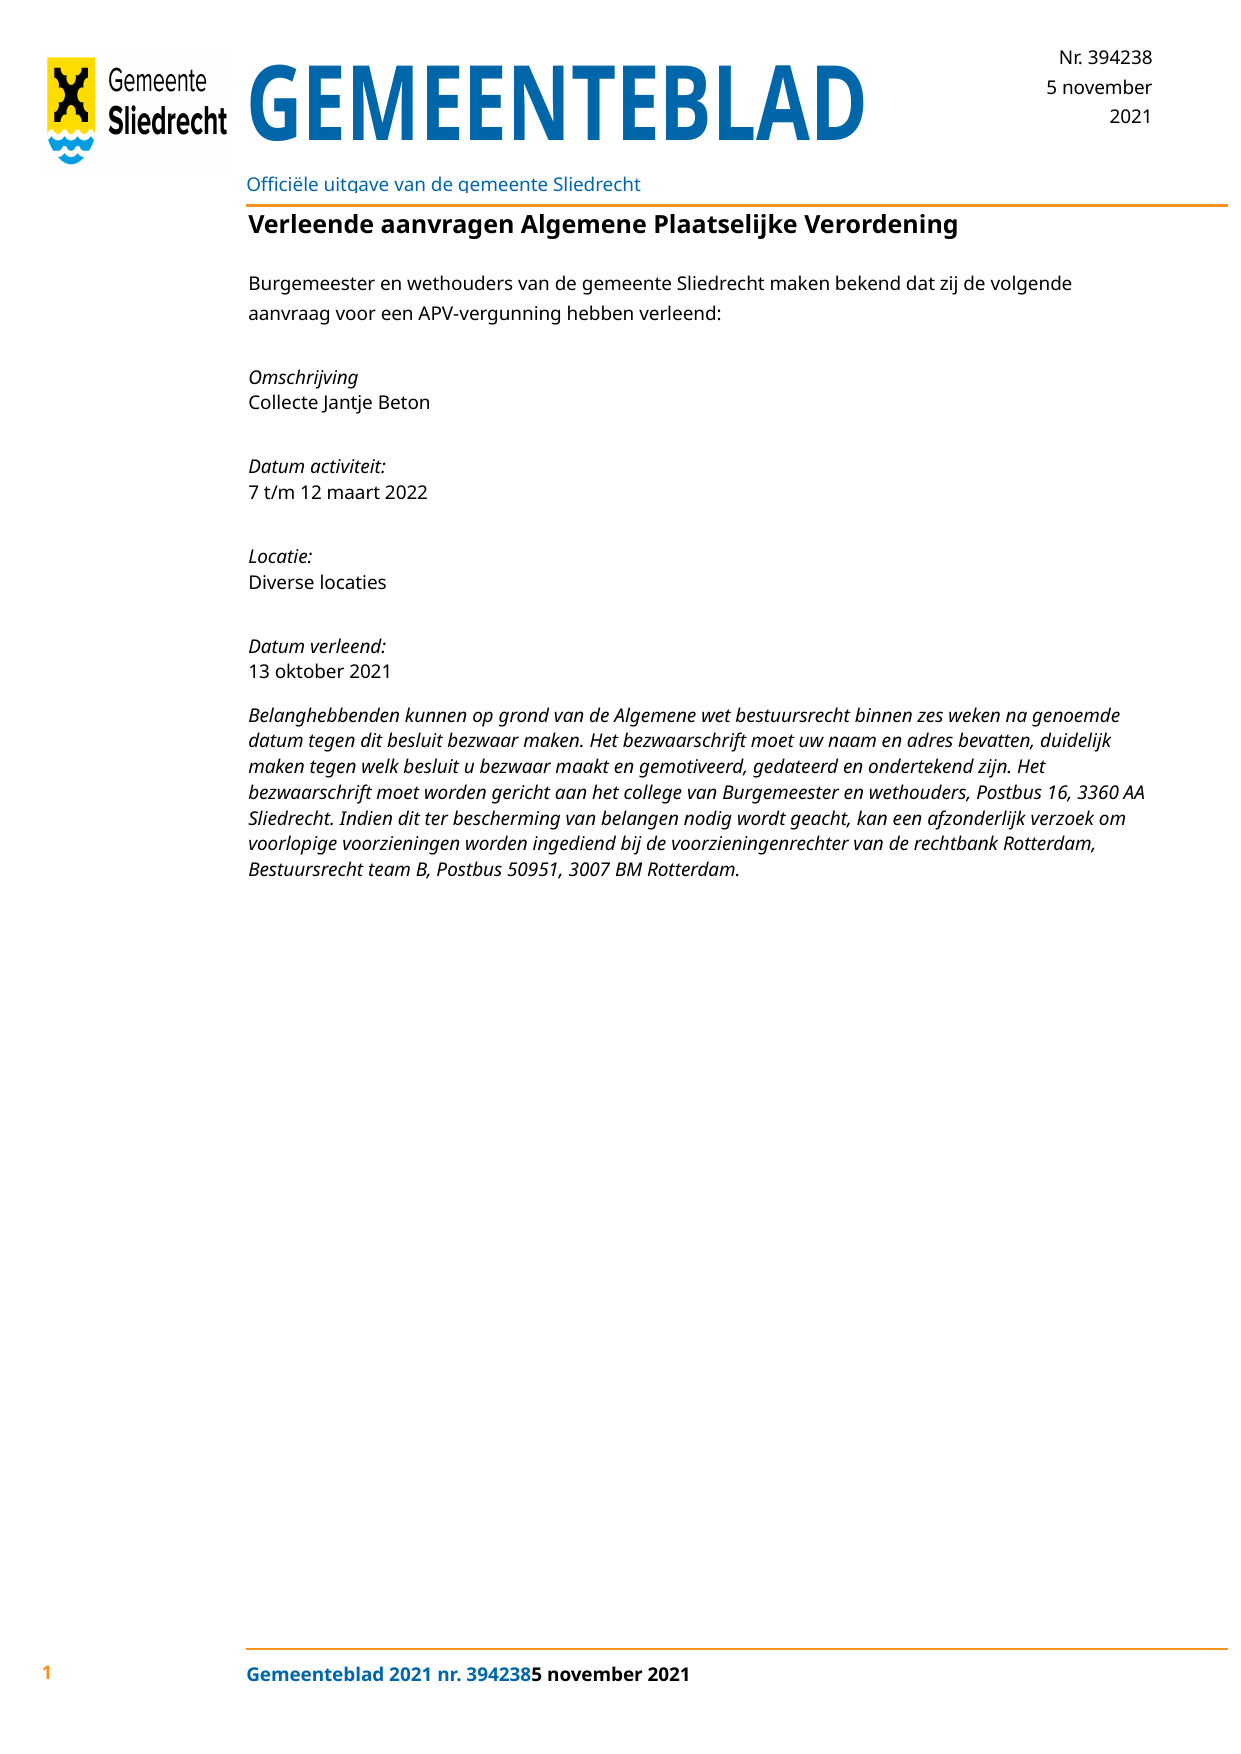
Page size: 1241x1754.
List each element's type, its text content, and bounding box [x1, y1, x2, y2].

text Collecte Jantje Beton [248, 389, 1152, 415]
text 13 oktober 2021 [248, 659, 1152, 684]
text 7 t/m 12 maart 2022 [248, 479, 1152, 505]
text Locatie: [248, 543, 1152, 569]
text Omschrijving [248, 364, 1152, 389]
text Datum activiteit: [248, 453, 1152, 479]
text Verleende aanvragen Algemene Plaatselijke Verordening [248, 207, 1152, 241]
text Datum verleend: [248, 633, 1152, 659]
picture [41, 47, 231, 172]
text Burgemeester en wethouders van de gemeente Sliedrecht maken bekend dat zij de volgende aanvraag voor een APV-vergunning hebben verleend: [248, 270, 1152, 326]
text Belanghebbenden kunnen op grond van de Algemene wet bestuursrecht binnen zes weken na genoemde datum tegen dit besluit bezwaar maken. Het bezwaarschrift moet uw naam en adres bevatten, duidelijk maken tegen welk besluit u bezwaar maakt en gemotiveerd, gedateerd en ondertekend zijn. Het bezwaarschrift moet worden gericht aan het college van Burgemeester en wethouders, Postbus 16, 3360 AA Sliedrecht. Indien dit ter bescherming van belangen nodig wordt geacht, kan een afzonderlijk verzoek om voorlopige voorzieningen worden ingediend bij de voorzieningenrechter van de rechtbank Rotterdam, Bestuursrecht team B, Postbus 50951, 3007 BM Rotterdam. [248, 702, 1152, 882]
text Diverse locaties [248, 569, 1152, 595]
